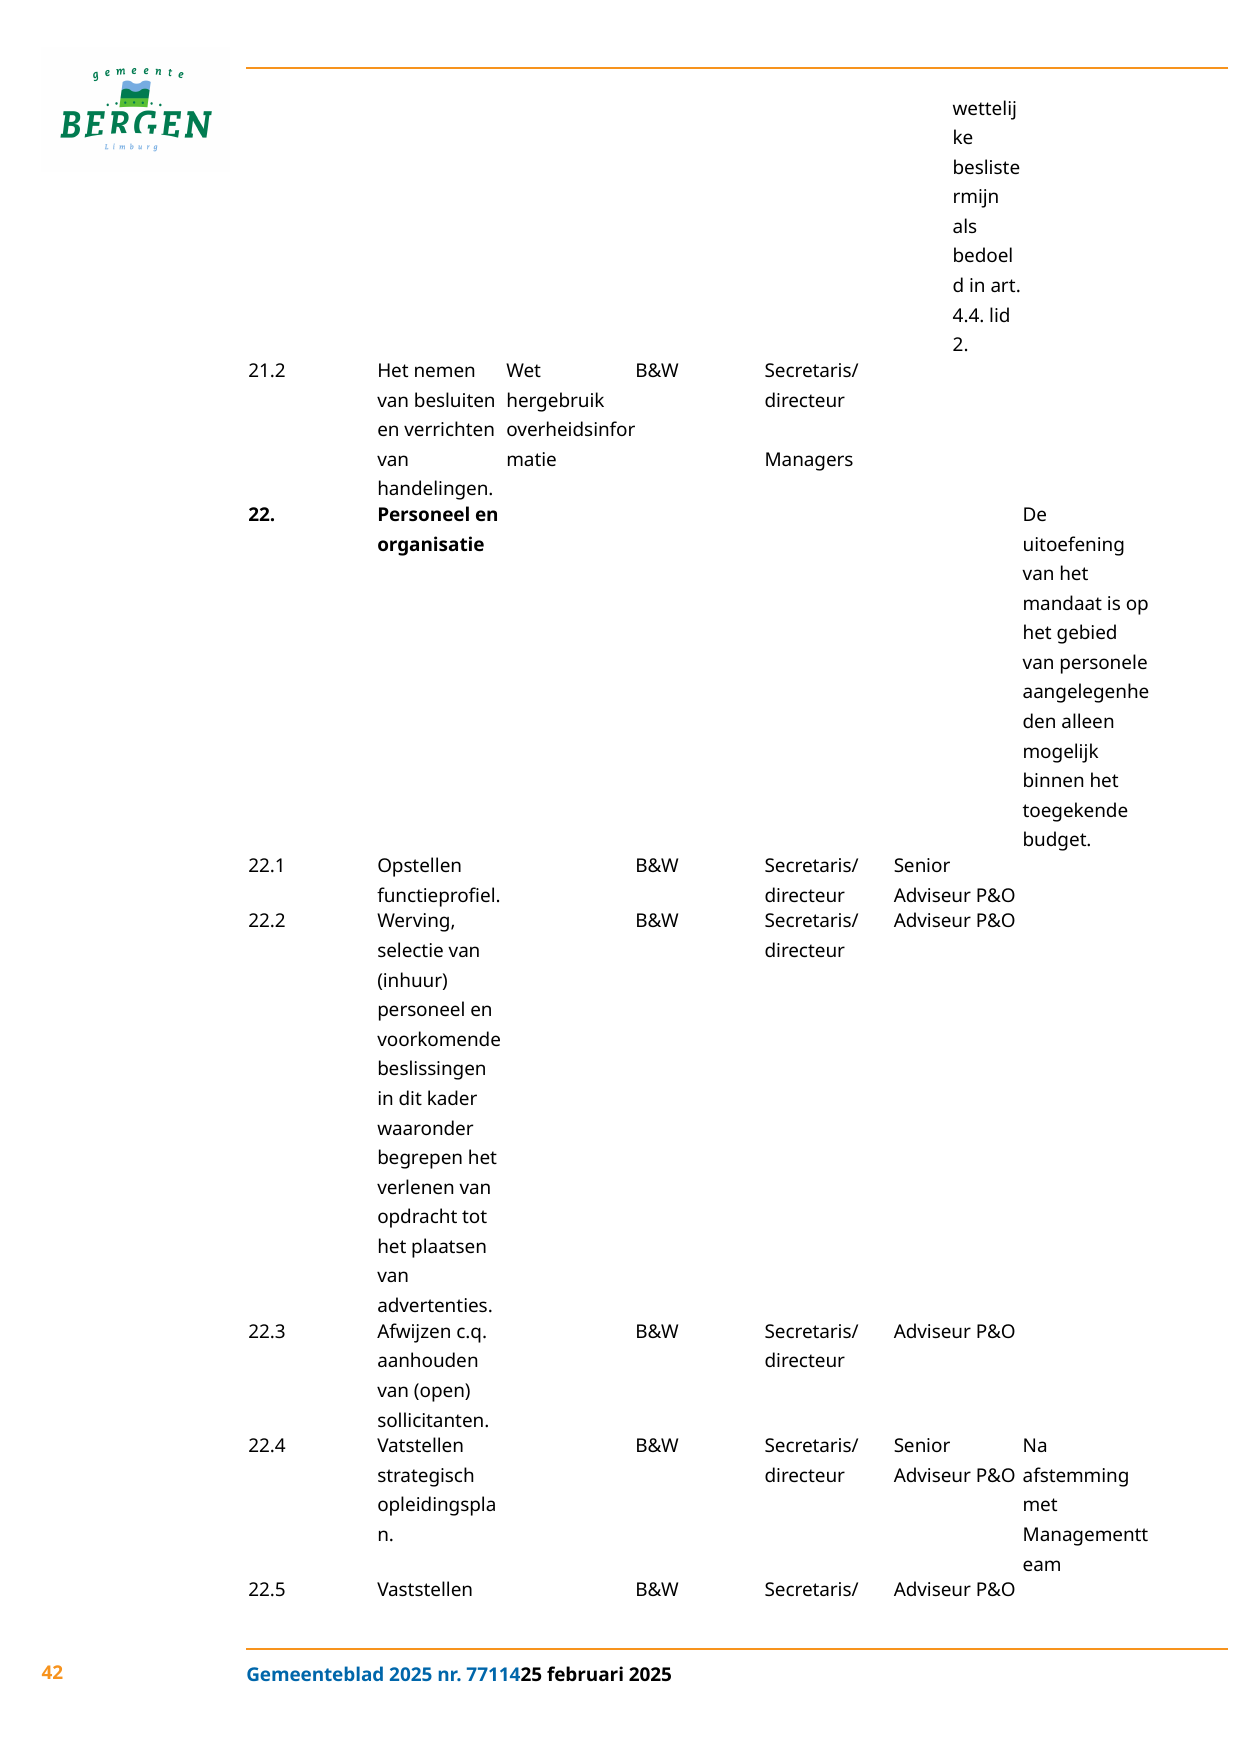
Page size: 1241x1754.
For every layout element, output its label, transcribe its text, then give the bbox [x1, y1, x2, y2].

table_cell wettelijke beslistermijn als bedoeld in art. 4.4. lid 2. [894, 95, 1022, 357]
table_cell [506, 1433, 635, 1577]
table_cell [894, 501, 1022, 852]
table_cell Senior Adviseur P&O [894, 1433, 1022, 1577]
table_cell [248, 95, 377, 357]
table_cell [506, 95, 635, 357]
table_cell 22.4 [248, 1433, 377, 1577]
table_cell Personeel en organisatie [377, 501, 506, 852]
table_cell 22.1 [248, 853, 377, 908]
table_cell Het nemen van besluiten en verrichten van handelingen. [377, 357, 506, 501]
table_cell 22.2 [248, 908, 377, 1318]
table_cell [764, 95, 893, 357]
table_cell [506, 501, 635, 852]
table_cell B&W [635, 853, 764, 908]
table_cell Opstellen functieprofiel. [377, 853, 506, 908]
table_cell Secretaris/ directeur Managers [764, 357, 893, 501]
table_cell Afwijzen c.q. aanhouden van (open) sollicitanten. [377, 1318, 506, 1432]
table_cell Secretaris/ directeur [764, 1318, 893, 1432]
table_cell [506, 908, 635, 1318]
table_cell B&W [635, 357, 764, 501]
table_cell Werving, selectie van (inhuur) personeel en voorkomende beslissingen in dit kader waaronder begrepen het verlenen van opdracht tot het plaatsen van advertenties. [377, 908, 506, 1318]
table_cell [506, 1318, 635, 1432]
table_cell Vatstellen strategisch opleidingsplan. [377, 1433, 506, 1577]
table_cell Adviseur P&O [894, 1577, 1022, 1602]
picture [41, 47, 231, 172]
table_cell [377, 95, 506, 357]
table_cell 22. [248, 501, 377, 852]
table_cell [506, 853, 635, 908]
table_cell [1023, 95, 1152, 357]
table_cell [764, 501, 893, 852]
table_cell 22.5 [248, 1577, 377, 1602]
table_cell Adviseur P&O [894, 1318, 1022, 1432]
table_cell Vaststellen [377, 1577, 506, 1602]
table_cell 22.3 [248, 1318, 377, 1432]
table_cell [635, 95, 764, 357]
table_cell B&W [635, 908, 764, 1318]
table_cell [1023, 853, 1152, 908]
table_cell De uitoefening van het mandaat is op het gebied van personele aangelegenheden alleen mogelijk binnen het toegekende budget. [1023, 501, 1152, 852]
table_cell 21.2 [248, 357, 377, 501]
table_cell [1023, 908, 1152, 1318]
table_cell [635, 501, 764, 852]
table_cell Na afstemming met Managementteam [1023, 1433, 1152, 1577]
table_cell Wet hergebruik overheidsinformatie [506, 357, 635, 501]
table_cell B&W [635, 1318, 764, 1432]
table_cell Adviseur P&O [894, 908, 1022, 1318]
table_cell B&W [635, 1433, 764, 1577]
table_cell Secretaris/ [764, 1577, 893, 1602]
table_cell [1023, 1577, 1152, 1602]
table_cell Secretaris/ directeur [764, 853, 893, 908]
table_cell Secretaris/ directeur [764, 1433, 893, 1577]
table_cell B&W [635, 1577, 764, 1602]
table_cell [894, 357, 1022, 501]
table_cell [506, 1577, 635, 1602]
table_cell Secretaris/ directeur [764, 908, 893, 1318]
table_cell Senior Adviseur P&O [894, 853, 1022, 908]
table_cell [1023, 1318, 1152, 1432]
table_cell [1023, 357, 1152, 501]
